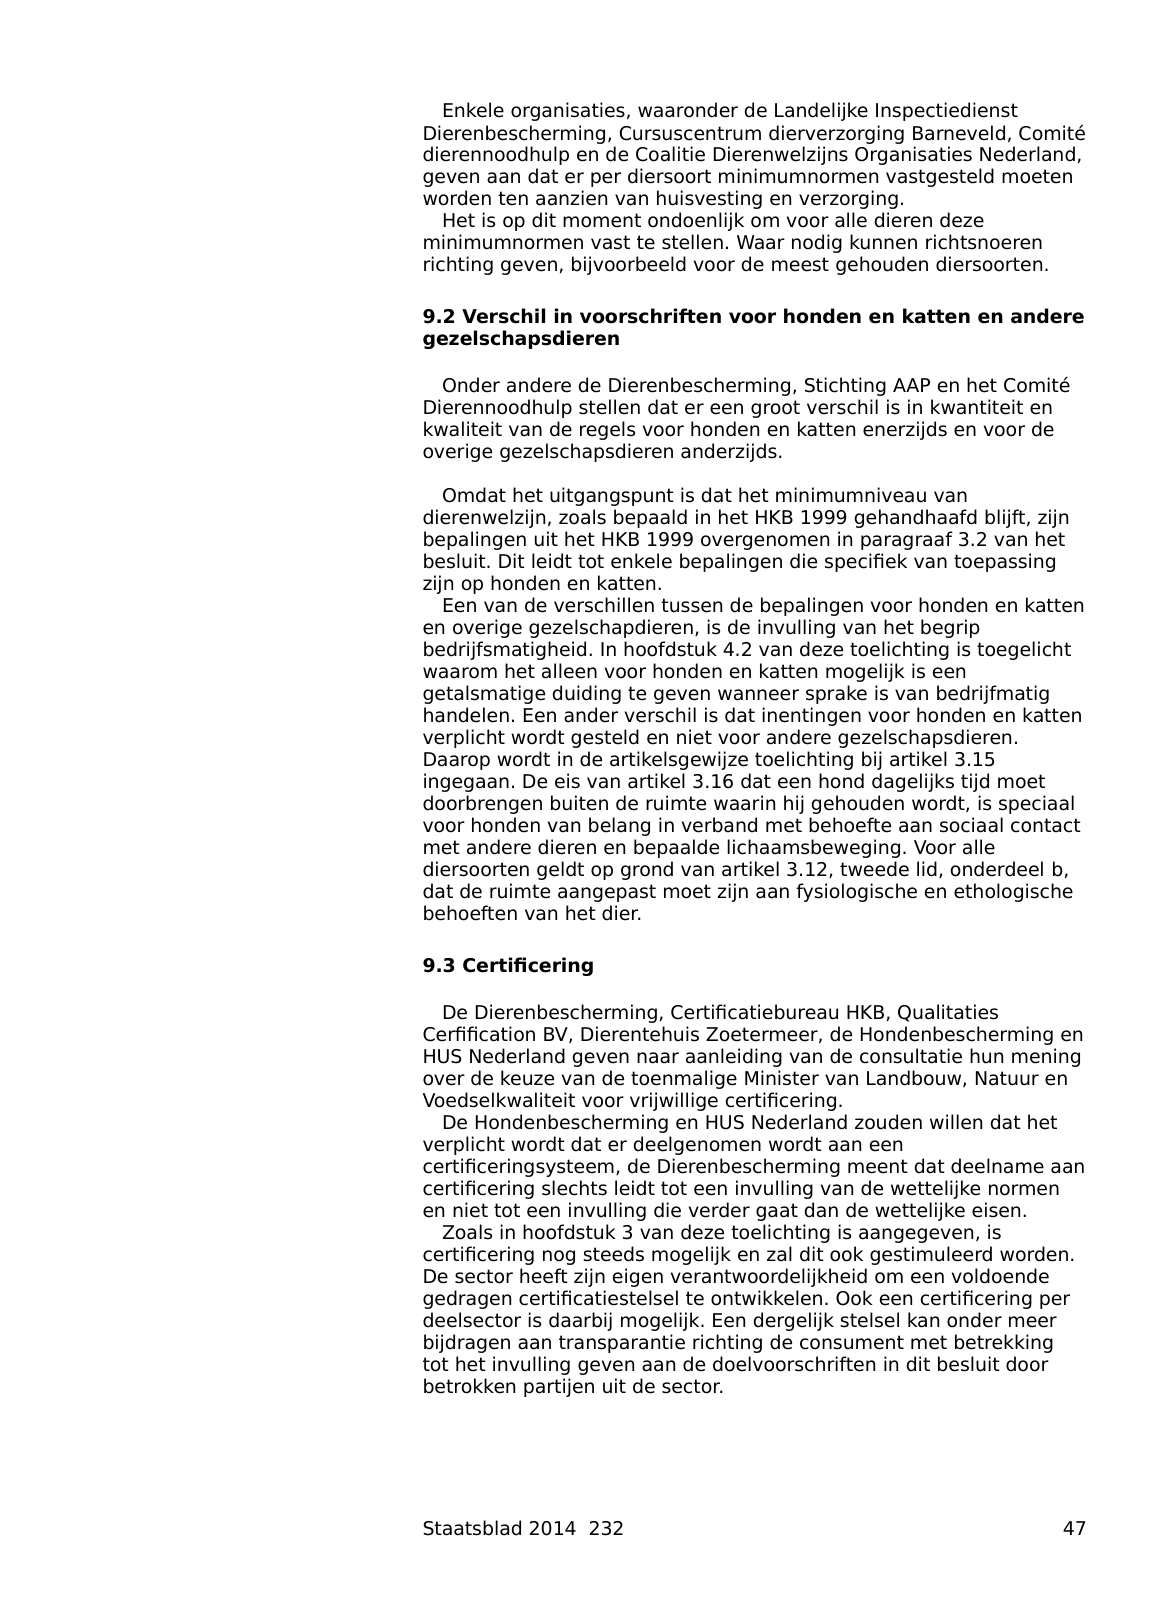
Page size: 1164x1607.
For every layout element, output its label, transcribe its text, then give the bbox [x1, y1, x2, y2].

text Een van de verschillen tussen de bepalingen voor honden en katten en overige gezelschapdieren, is de invulling van het begrip bedrijfsmatigheid. In hoofdstuk 4.2 van deze toelichting is toegelicht waarom het alleen voor honden en katten mogelijk is een getalsmatige duiding te geven wanneer sprake is van bedrijfmatig handelen. Een ander verschil is dat inentingen voor honden en katten verplicht wordt gesteld en niet voor andere gezelschapsdieren. Daarop wordt in de artikelsgewijze toelichting bij artikel 3.15 ingegaan. De eis van artikel 3.16 dat een hond dagelijks tijd moet doorbrengen buiten de ruimte waarin hij gehouden wordt, is speciaal voor honden van belang in verband met behoefte aan sociaal contact met andere dieren en bepaalde lichaamsbeweging. Voor alle diersoorten geldt op grond van artikel 3.12, tweede lid, onderdeel b, dat de ruimte aangepast moet zijn aan fysiologische en ethologische behoeften van het dier. [422, 595, 1087, 925]
subtitle 9.3 Certificering [422, 955, 1087, 977]
text Enkele organisaties, waaronder de Landelijke Inspectiedienst Dierenbescherming, Cursuscentrum dierverzorging Barneveld, Comité dierennoodhulp en de Coalitie Dierenwelzijns Organisaties Nederland, geven aan dat er per diersoort minimumnormen vastgesteld moeten worden ten aanzien van huisvesting en verzorging. [422, 100, 1087, 210]
text De Dierenbescherming, Certificatiebureau HKB, Qualitaties Cerfification BV, Dierentehuis Zoetermeer, de Hondenbescherming en HUS Nederland geven naar aanleiding van de consultatie hun mening over de keuze van de toenmalige Minister van Landbouw, Natuur en Voedselkwaliteit voor vrijwillige certificering. [422, 1002, 1087, 1112]
text Zoals in hoofdstuk 3 van deze toelichting is aangegeven, is certificering nog steeds mogelijk en zal dit ook gestimuleerd worden. De sector heeft zijn eigen verantwoordelijkheid om een voldoende gedragen certificatiestelsel te ontwikkelen. Ook een certificering per deelsector is daarbij mogelijk. Een dergelijk stelsel kan onder meer bijdragen aan transparantie richting de consument met betrekking tot het invulling geven aan de doelvoorschriften in dit besluit door betrokken partijen uit de sector. [422, 1222, 1087, 1397]
text Het is op dit moment ondoenlijk om voor alle dieren deze minimumnormen vast te stellen. Waar nodig kunnen richtsnoeren richting geven, bijvoorbeeld voor de meest gehouden diersoorten. [422, 210, 1087, 276]
text Onder andere de Dierenbescherming, Stichting AAP en het Comité Dierennoodhulp stellen dat er een groot verschil is in kwantiteit en kwaliteit van de regels voor honden en katten enerzijds en voor de overige gezelschapsdieren anderzijds. [422, 375, 1087, 463]
text Omdat het uitgangspunt is dat het minimumniveau van dierenwelzijn, zoals bepaald in het HKB 1999 gehandhaafd blijft, zijn bepalingen uit het HKB 1999 overgenomen in paragraaf 3.2 van het besluit. Dit leidt tot enkele bepalingen die specifiek van toepassing zijn op honden en katten. [422, 485, 1087, 595]
text De Hondenbescherming en HUS Nederland zouden willen dat het verplicht wordt dat er deelgenomen wordt aan een certificeringsysteem, de Dierenbescherming meent dat deelname aan certificering slechts leidt tot een invulling van de wettelijke normen en niet tot een invulling die verder gaat dan de wettelijke eisen. [422, 1112, 1087, 1222]
subtitle 9.2 Verschil in voorschriften voor honden en katten en andere gezelschapsdieren [422, 306, 1087, 350]
